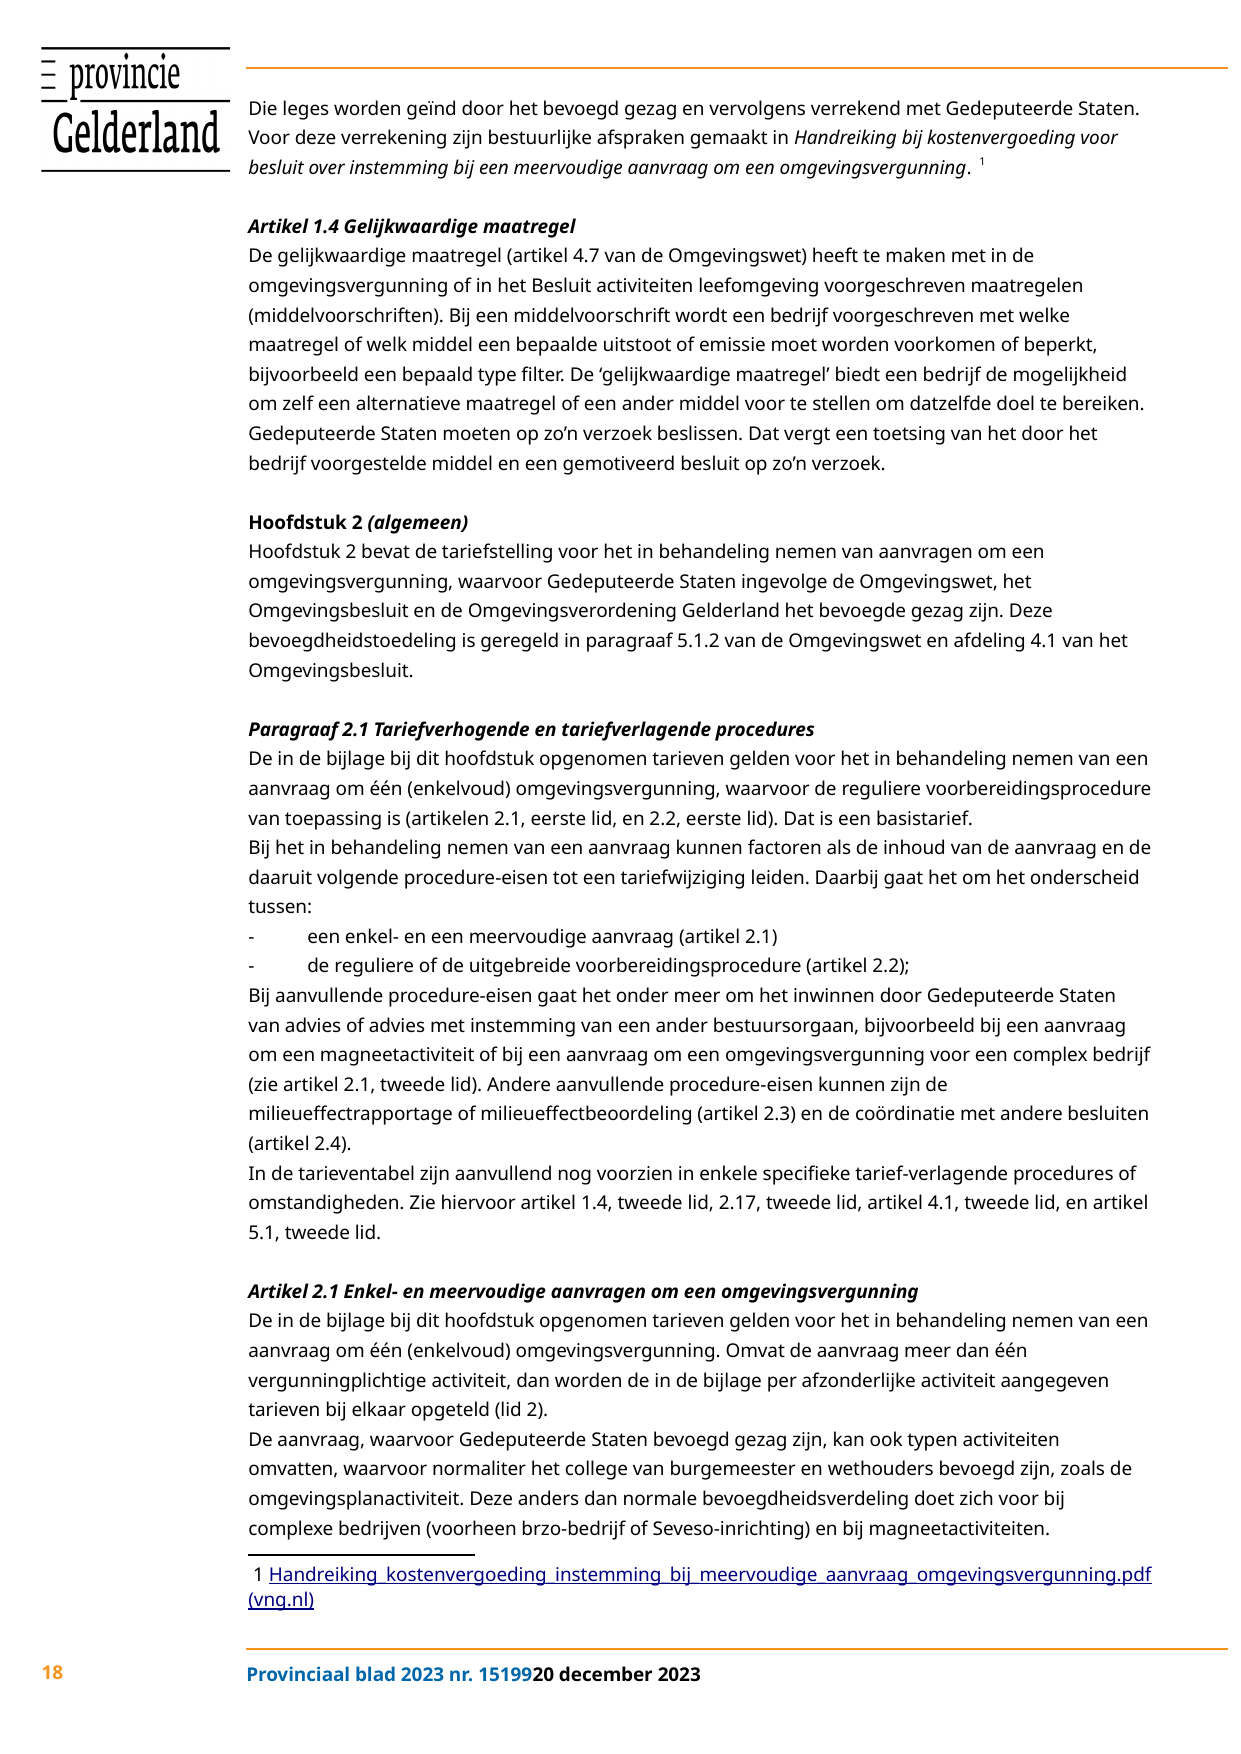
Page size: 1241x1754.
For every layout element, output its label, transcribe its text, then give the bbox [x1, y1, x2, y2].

list een enkel- en een meervoudige aanvraag (artikel 2.1) [248, 923, 1152, 949]
picture [41, 47, 231, 172]
text De in de bijlage bij dit hoofdstuk opgenomen tarieven gelden voor het in behandeling nemen van een aanvraag om één (enkelvoud) omgevingsvergunning. Omvat de aanvraag meer dan één vergunningplichtige activiteit, dan worden de in de bijlage per afzonderlijke activiteit aangegeven tarieven bij elkaar opgeteld (lid 2). [248, 1308, 1152, 1422]
text Artikel 2.1 Enkel- en meervoudige aanvragen om een omgevingsvergunning [248, 1278, 1152, 1304]
text Artikel 1.4 Gelijkwaardige maatregel [248, 213, 1152, 239]
text Die leges worden geïnd door het bevoegd gezag en vervolgens verrekend met Gedeputeerde Staten. Voor deze verrekening zijn bestuurlijke afspraken gemaakt in Handreiking bij kostenvergoeding voor besluit over instemming bij een meervoudige aanvraag om een omgevingsvergunning. [248, 95, 1152, 180]
text De aanvraag, waarvoor Gedeputeerde Staten bevoegd gezag zijn, kan ook typen activiteiten omvatten, waarvoor normaliter het college van burgemeester en wethouders bevoegd zijn, zoals de omgevingsplanactiviteit. Deze anders dan normale bevoegdheidsverdeling doet zich voor bij complexe bedrijven (voorheen brzo-bedrijf of Seveso-inrichting) en bij magneetactiviteiten. [248, 1426, 1152, 1541]
text Hoofdstuk 2 (algemeen) [248, 509, 1152, 535]
text Handreiking_kostenvergoeding_instemming_bij_meervoudige_aanvraag_omgevingsvergunning.pdf (vng.nl) [248, 1561, 1152, 1612]
text In de tarieventabel zijn aanvullend nog voorzien in enkele specifieke tarief-verlagende procedures of omstandigheden. Zie hiervoor artikel 1.4, tweede lid, 2.17, tweede lid, artikel 4.1, tweede lid, en artikel 5.1, tweede lid. [248, 1160, 1152, 1245]
list de reguliere of de uitgebreide voorbereidingsprocedure (artikel 2.2); [248, 953, 1152, 978]
text De in de bijlage bij dit hoofdstuk opgenomen tarieven gelden voor het in behandeling nemen van een aanvraag om één (enkelvoud) omgevingsvergunning, waarvoor de reguliere voorbereidingsprocedure van toepassing is (artikelen 2.1, eerste lid, en 2.2, eerste lid). Dat is een basistarief. [248, 746, 1152, 831]
text Paragraaf 2.1 Tariefverhogende en tariefverlagende procedures [248, 716, 1152, 742]
text Bij het in behandeling nemen van een aanvraag kunnen factoren als de inhoud van de aanvraag en de daaruit volgende procedure-eisen tot een tariefwijziging leiden. Daarbij gaat het om het onderscheid tussen: [248, 834, 1152, 919]
text Bij aanvullende procedure-eisen gaat het onder meer om het inwinnen door Gedeputeerde Staten van advies of advies met instemming van een ander bestuursorgaan, bijvoorbeeld bij een aanvraag om een magneetactiviteit of bij een aanvraag om een omgevingsvergunning voor een complex bedrijf (zie artikel 2.1, tweede lid). Andere aanvullende procedure-eisen kunnen zijn de milieueffectrapportage of milieueffectbeoordeling (artikel 2.3) en de coördinatie met andere besluiten (artikel 2.4). [248, 982, 1152, 1156]
text De gelijkwaardige maatregel (artikel 4.7 van de Omgevingswet) heeft te maken met in de omgevingsvergunning of in het Besluit activiteiten leefomgeving voorgeschreven maatregelen (middelvoorschriften). Bij een middelvoorschrift wordt een bedrijf voorgeschreven met welke maatregel of welk middel een bepaalde uitstoot of emissie moet worden voorkomen of beperkt, bijvoorbeeld een bepaald type filter. De ‘gelijkwaardige maatregel’ biedt een bedrijf de mogelijkheid om zelf een alternatieve maatregel of een ander middel voor te stellen om datzelfde doel te bereiken. Gedeputeerde Staten moeten op zo’n verzoek beslissen. Dat vergt een toetsing van het door het bedrijf voorgestelde middel en een gemotiveerd besluit op zo’n verzoek. [248, 243, 1152, 476]
text Hoofdstuk 2 bevat de tariefstelling voor het in behandeling nemen van aanvragen om een omgevingsvergunning, waarvoor Gedeputeerde Staten ingevolge de Omgevingswet, het Omgevingsbesluit en de Omgevingsverordening Gelderland het bevoegde gezag zijn. Deze bevoegdheidstoedeling is geregeld in paragraaf 5.1.2 van de Omgevingswet en afdeling 4.1 van het Omgevingsbesluit. [248, 538, 1152, 683]
